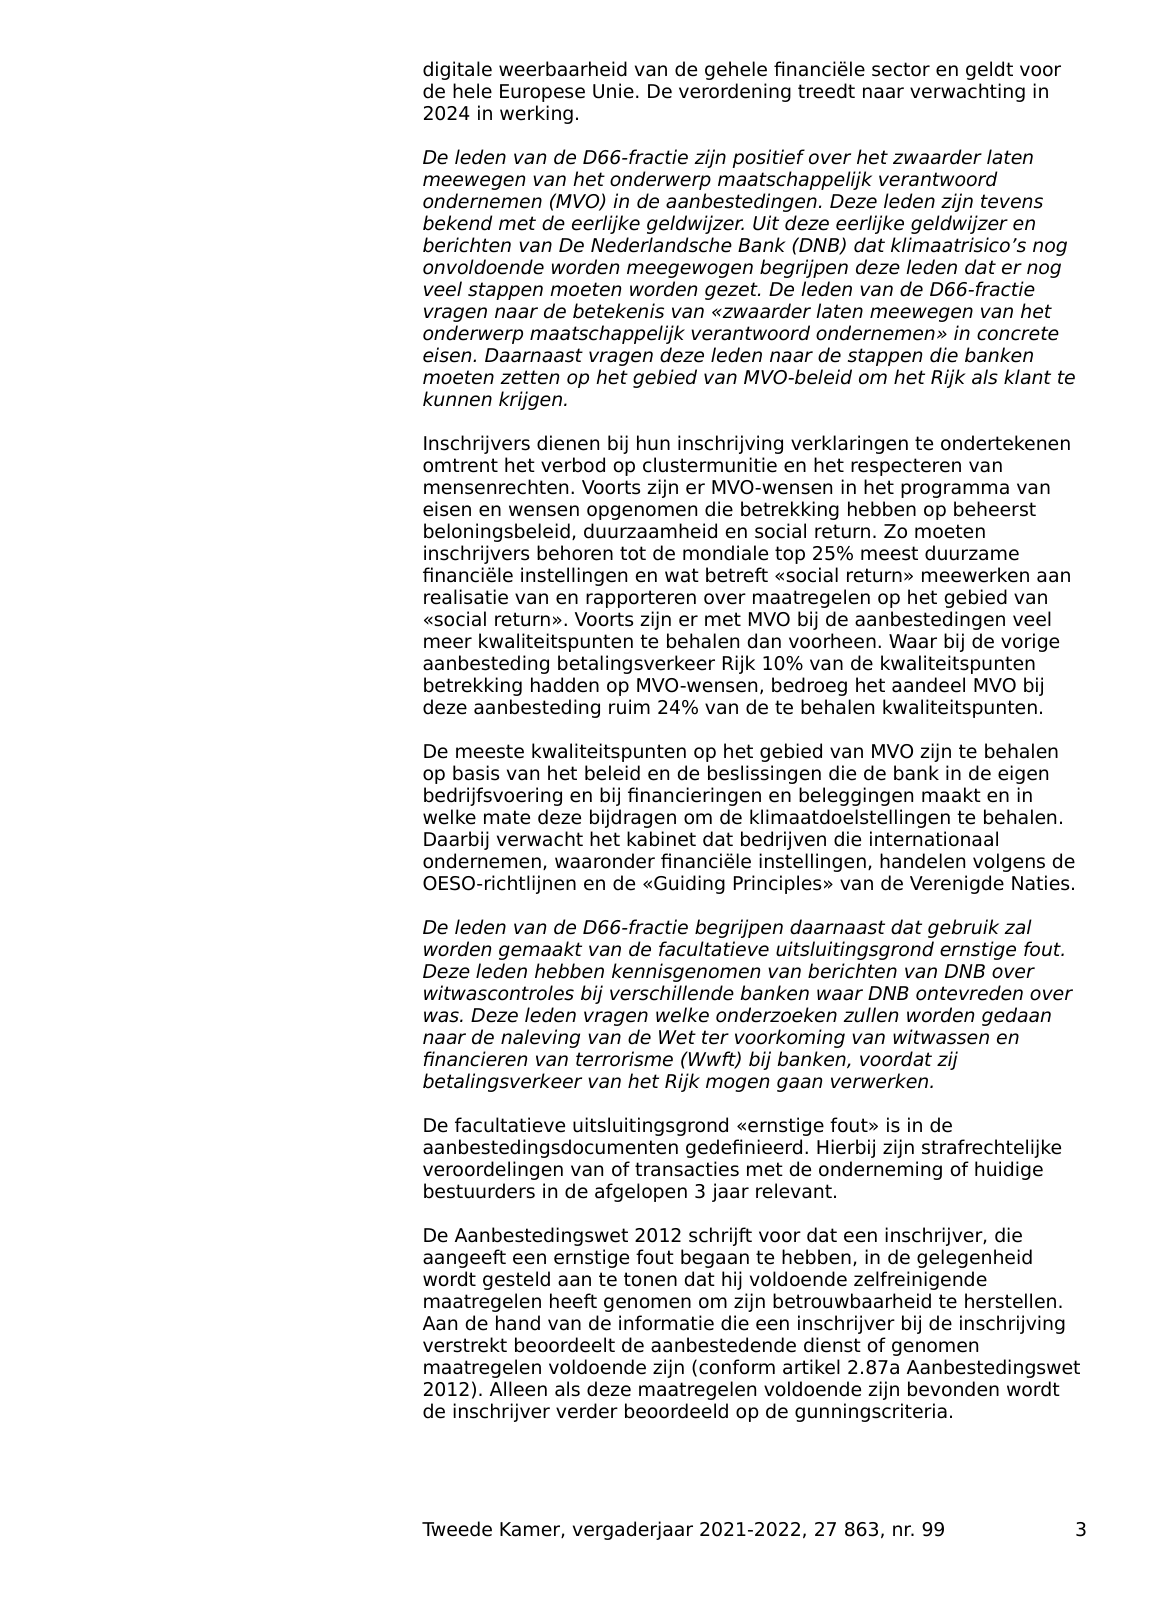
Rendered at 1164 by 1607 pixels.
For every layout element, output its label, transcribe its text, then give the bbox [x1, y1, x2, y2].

text De Aanbestedingswet 2012 schrijft voor dat een inschrijver, die aangeeft een ernstige fout begaan te hebben, in de gelegenheid wordt gesteld aan te tonen dat hij voldoende zelfreinigende maatregelen heeft genomen om zijn betrouwbaarheid te herstellen. Aan de hand van de informatie die een inschrijver bij de inschrijving verstrekt beoordeelt de aanbestedende dienst of genomen maatregelen voldoende zijn (conform artikel 2.87a Aanbestedingswet 2012). Alleen als deze maatregelen voldoende zijn bevonden wordt de inschrijver verder beoordeeld op de gunningscriteria. [422, 1225, 1087, 1423]
text De facultatieve uitsluitingsgrond «ernstige fout» is in de aanbestedingsdocumenten gedefinieerd. Hierbij zijn strafrechtelijke veroordelingen van of transacties met de onderneming of huidige bestuurders in de afgelopen 3 jaar relevant. [422, 1115, 1087, 1203]
text digitale weerbaarheid van de gehele financiële sector en geldt voor de hele Europese Unie. De verordening treedt naar verwachting in 2024 in werking. [422, 59, 1087, 125]
text Inschrijvers dienen bij hun inschrijving verklaringen te ondertekenen omtrent het verbod op clustermunitie en het respecteren van mensenrechten. Voorts zijn er MVO-wensen in het programma van eisen en wensen opgenomen die betrekking hebben op beheerst beloningsbeleid, duurzaamheid en social return. Zo moeten inschrijvers behoren tot de mondiale top 25% meest duurzame financiële instellingen en wat betreft «social return» meewerken aan realisatie van en rapporteren over maatregelen op het gebied van «social return». Voorts zijn er met MVO bij de aanbestedingen veel meer kwaliteitspunten te behalen dan voorheen. Waar bij de vorige aanbesteding betalingsverkeer Rijk 10% van de kwaliteitspunten betrekking hadden op MVO-wensen, bedroeg het aandeel MVO bij deze aanbesteding ruim 24% van de te behalen kwaliteitspunten. [422, 433, 1087, 719]
text De meeste kwaliteitspunten op het gebied van MVO zijn te behalen op basis van het beleid en de beslissingen die de bank in de eigen bedrijfsvoering en bij financieringen en beleggingen maakt en in welke mate deze bijdragen om de klimaatdoelstellingen te behalen. Daarbij verwacht het kabinet dat bedrijven die internationaal ondernemen, waaronder financiële instellingen, handelen volgens de OESO-richtlijnen en de «Guiding Principles» van de Verenigde Naties. [422, 741, 1087, 895]
text De leden van de D66-fractie zijn positief over het zwaarder laten meewegen van het onderwerp maatschappelijk verantwoord ondernemen (MVO) in de aanbestedingen. Deze leden zijn tevens bekend met de eerlijke geldwijzer. Uit deze eerlijke geldwijzer en berichten van De Nederlandsche Bank (DNB) dat klimaatrisico’s nog onvoldoende worden meegewogen begrijpen deze leden dat er nog veel stappen moeten worden gezet. De leden van de D66-fractie vragen naar de betekenis van «zwaarder laten meewegen van het onderwerp maatschappelijk verantwoord ondernemen» in concrete eisen. Daarnaast vragen deze leden naar de stappen die banken moeten zetten op het gebied van MVO-beleid om het Rijk als klant te kunnen krijgen. [422, 147, 1087, 411]
text De leden van de D66-fractie begrijpen daarnaast dat gebruik zal worden gemaakt van de facultatieve uitsluitingsgrond ernstige fout. Deze leden hebben kennisgenomen van berichten van DNB over witwascontroles bij verschillende banken waar DNB ontevreden over was. Deze leden vragen welke onderzoeken zullen worden gedaan naar de naleving van de Wet ter voorkoming van witwassen en financieren van terrorisme (Wwft) bij banken, voordat zij betalingsverkeer van het Rijk mogen gaan verwerken. [422, 917, 1087, 1093]
